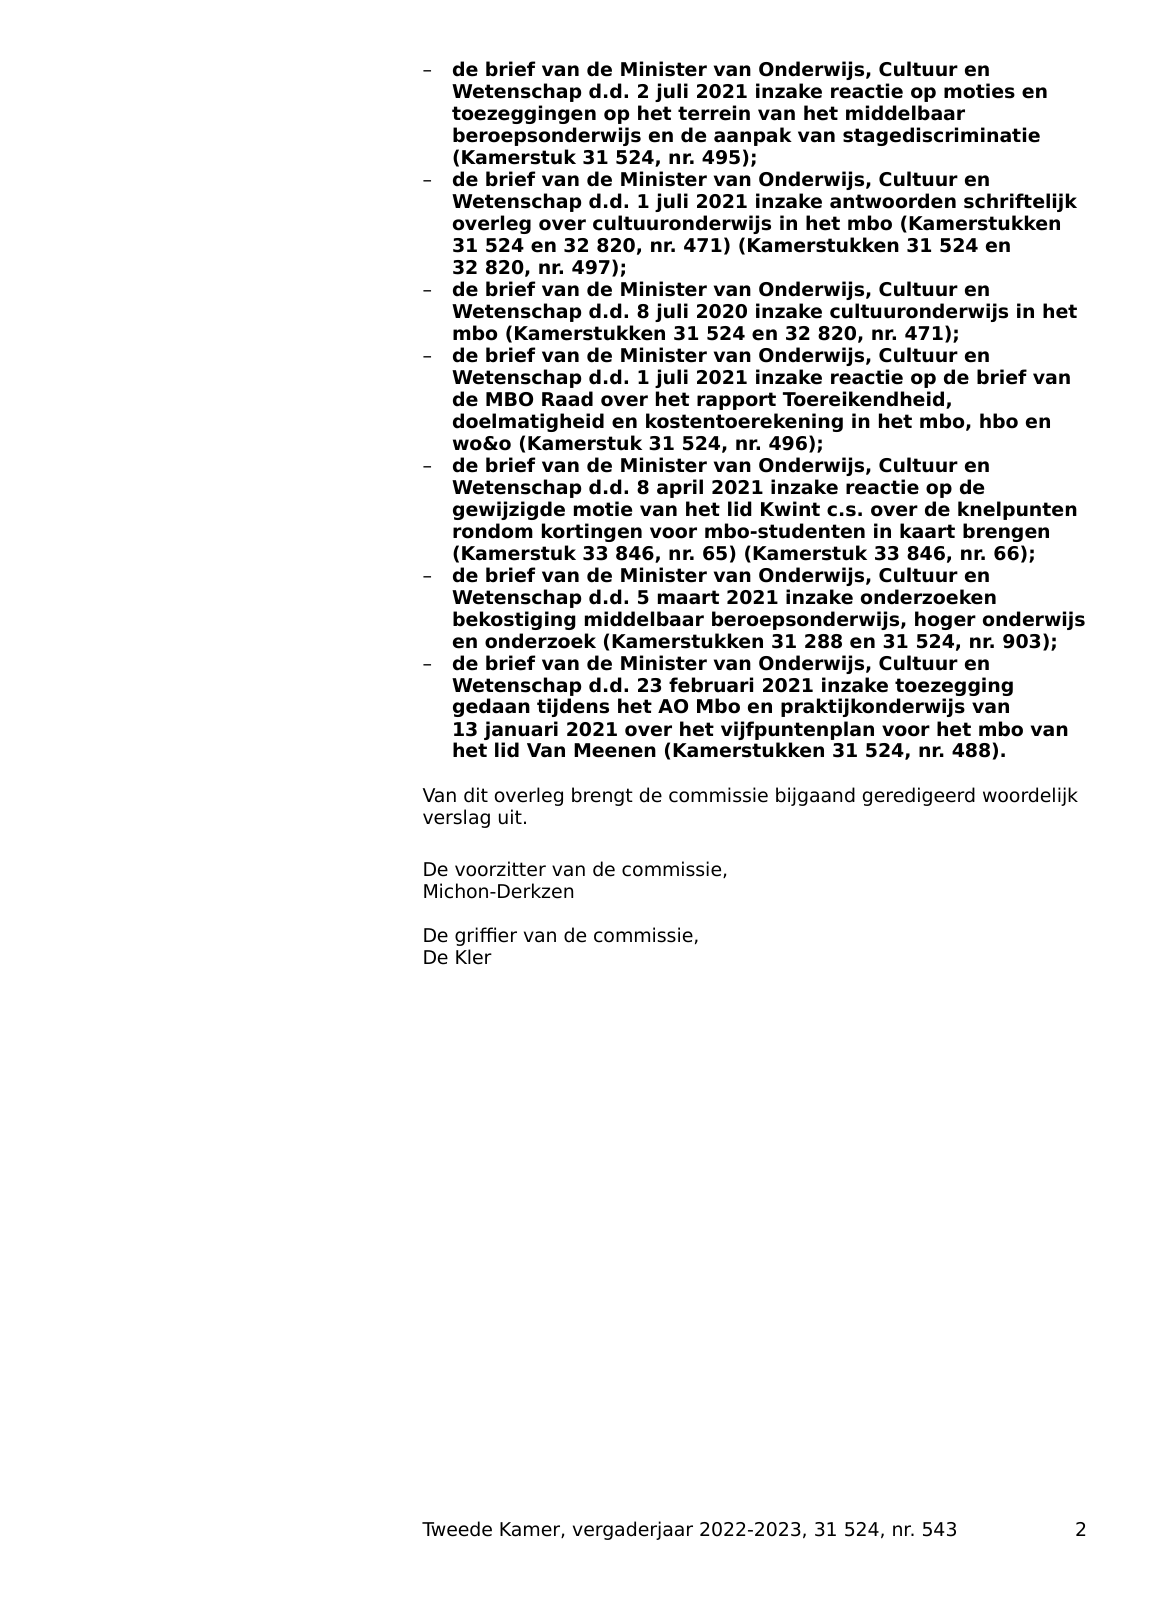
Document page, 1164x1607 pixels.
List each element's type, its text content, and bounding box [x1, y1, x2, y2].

text De griffier van de commissie, De Kler [422, 925, 1087, 969]
text – de brief van de Minister van Onderwijs, Cultuur en Wetenschap d.d. 8 juli 2020 inzake cultuuronderwijs in het mbo (Kamerstukken 31 524 en 32 820, nr. 471); [422, 279, 1087, 345]
text – de brief van de Minister van Onderwijs, Cultuur en Wetenschap d.d. 1 juli 2021 inzake reactie op de brief van de MBO Raad over het rapport Toereikendheid, doelmatigheid en kostentoerekening in het mbo, hbo en wo&o (Kamerstuk 31 524, nr. 496); [422, 345, 1087, 455]
text Van dit overleg brengt de commissie bijgaand geredigeerd woordelijk verslag uit. [422, 784, 1087, 828]
text – de brief van de Minister van Onderwijs, Cultuur en Wetenschap d.d. 23 februari 2021 inzake toezegging gedaan tijdens het AO Mbo en praktijkonderwijs van 13 januari 2021 over het vijfpuntenplan voor het mbo van het lid Van Meenen (Kamerstukken 31 524, nr. 488). [422, 652, 1087, 762]
text – de brief van de Minister van Onderwijs, Cultuur en Wetenschap d.d. 5 maart 2021 inzake onderzoeken bekostiging middelbaar beroepsonderwijs, hoger onderwijs en onderzoek (Kamerstukken 31 288 en 31 524, nr. 903); [422, 564, 1087, 652]
text – de brief van de Minister van Onderwijs, Cultuur en Wetenschap d.d. 1 juli 2021 inzake antwoorden schriftelijk overleg over cultuuronderwijs in het mbo (Kamerstukken 31 524 en 32 820, nr. 471) (Kamerstukken 31 524 en 32 820, nr. 497); [422, 169, 1087, 279]
text – de brief van de Minister van Onderwijs, Cultuur en Wetenschap d.d. 2 juli 2021 inzake reactie op moties en toezeggingen op het terrein van het middelbaar beroepsonderwijs en de aanpak van stagediscriminatie (Kamerstuk 31 524, nr. 495); [422, 59, 1087, 169]
text De voorzitter van de commissie, Michon-Derkzen [422, 858, 1087, 902]
text – de brief van de Minister van Onderwijs, Cultuur en Wetenschap d.d. 8 april 2021 inzake reactie op de gewijzigde motie van het lid Kwint c.s. over de knelpunten rondom kortingen voor mbo-studenten in kaart brengen (Kamerstuk 33 846, nr. 65) (Kamerstuk 33 846, nr. 66); [422, 455, 1087, 564]
